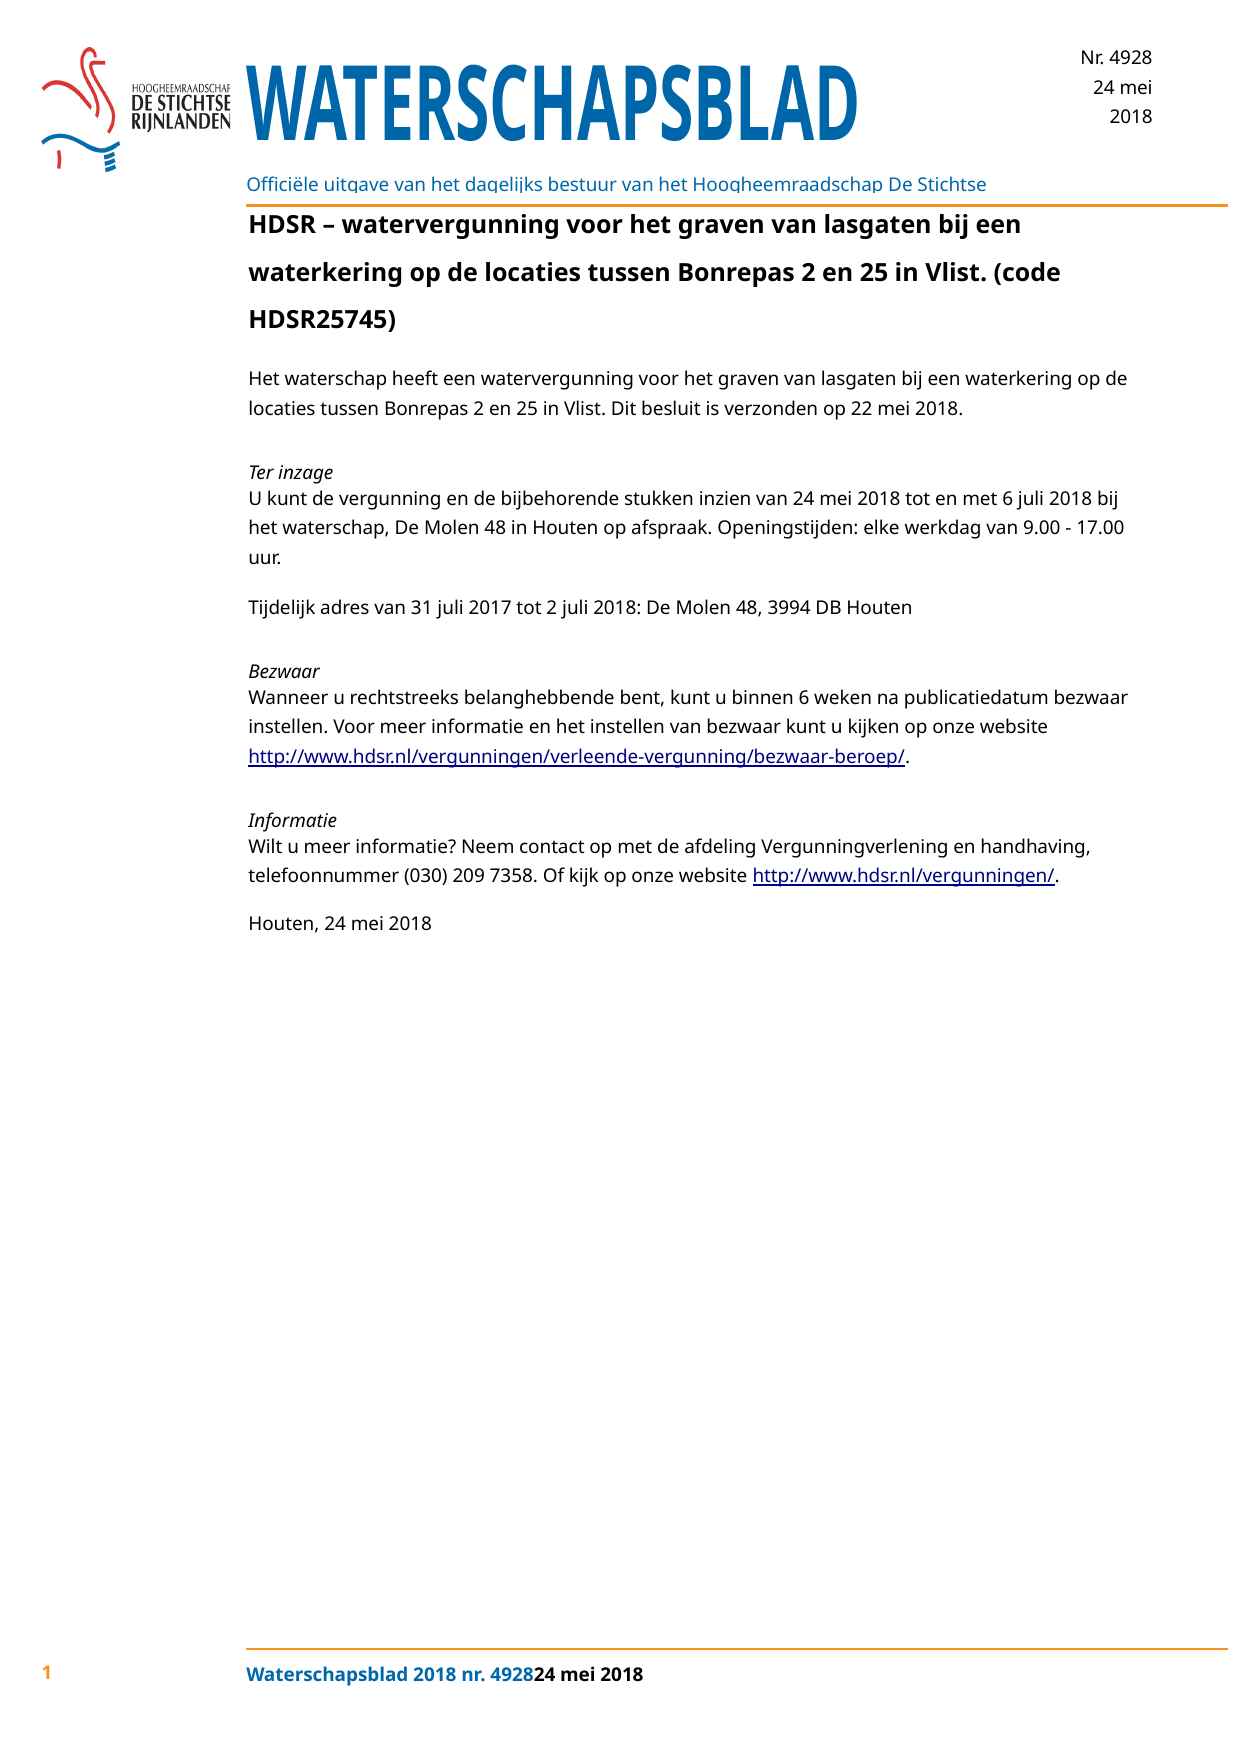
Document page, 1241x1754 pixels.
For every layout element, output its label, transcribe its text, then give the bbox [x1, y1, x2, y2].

text Houten, 24 mei 2018 [248, 910, 1152, 936]
text Ter inzage [248, 459, 1152, 485]
text Tijdelijk adres van 31 juli 2017 tot 2 juli 2018: De Molen 48, 3994 DB Houten [248, 594, 1152, 620]
text Bezwaar [248, 658, 1152, 684]
text HDSR – watervergunning voor het graven van lasgaten bij een waterkering op de locaties tussen Bonrepas 2 en 25 in Vlist. (code HDSR25745) [248, 207, 1152, 336]
text U kunt de vergunning en de bijbehorende stukken inzien van 24 mei 2018 tot en met 6 juli 2018 bij het waterschap, De Molen 48 in Houten op afspraak. Openingstijden: elke werkdag van 9.00 - 17.00 uur. [248, 485, 1152, 570]
text Wilt u meer informatie? Neem contact op met de afdeling Vergunningverlening en handhaving, telefoonnummer (030) 209 7358. Of kijk op onze website http://www.hdsr.nl/vergunningen/. [248, 833, 1152, 888]
text Het waterschap heeft een watervergunning voor het graven van lasgaten bij een waterkering op de locaties tussen Bonrepas 2 en 25 in Vlist. Dit besluit is verzonden op 22 mei 2018. [248, 366, 1152, 421]
picture [41, 47, 231, 172]
text Wanneer u rechtstreeks belanghebbende bent, kunt u binnen 6 weken na publicatiedatum bezwaar instellen. Voor meer informatie en het instellen van bezwaar kunt u kijken op onze website http://www.hdsr.nl/vergunningen/verleende-vergunning/bezwaar-beroep/. [248, 684, 1152, 769]
text Informatie [248, 807, 1152, 833]
